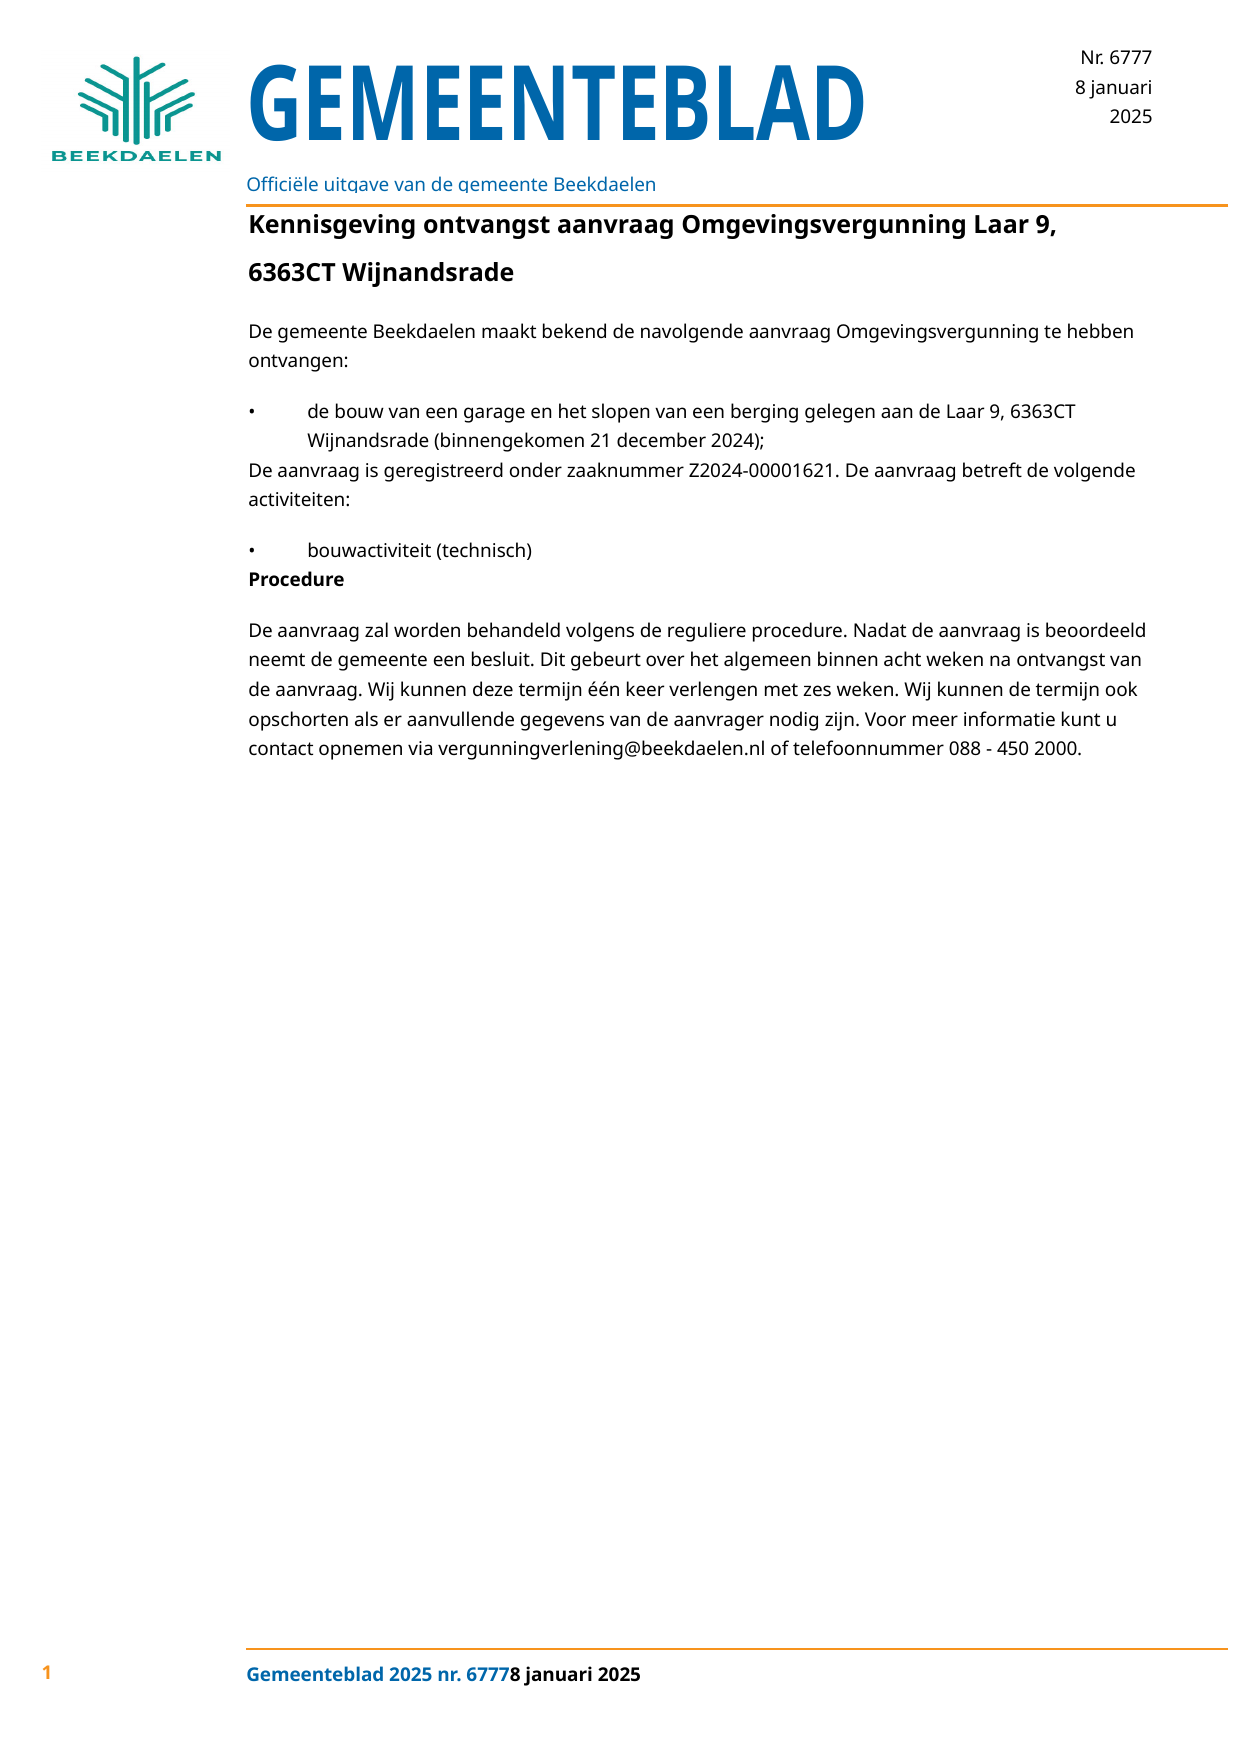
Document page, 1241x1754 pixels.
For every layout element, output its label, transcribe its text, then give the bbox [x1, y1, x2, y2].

picture [41, 47, 231, 172]
list de bouw van een garage en het slopen van een berging gelegen aan de Laar 9, 6363CT Wijnandsrade (binnengekomen 21 december 2024); [248, 398, 1152, 453]
text De aanvraag zal worden behandeld volgens de reguliere procedure. Nadat de aanvraag is beoordeeld neemt de gemeente een besluit. Dit gebeurt over het algemeen binnen acht weken na ontvangst van de aanvraag. Wij kunnen deze termijn één keer verlengen met zes weken. Wij kunnen de termijn ook opschorten als er aanvullende gegevens van de aanvrager nodig zijn. Voor meer informatie kunt u contact opnemen via vergunningverlening@beekdaelen.nl of telefoonnummer 088 - 450 2000. [248, 617, 1152, 761]
text De aanvraag is geregistreerd onder zaaknummer Z2024-00001621. De aanvraag betreft de volgende activiteiten: [248, 457, 1152, 512]
list bouwactiviteit (technisch) [248, 537, 1152, 563]
text Procedure [248, 567, 1152, 592]
text Kennisgeving ontvangst aanvraag Omgevingsvergunning Laar 9, 6363CT Wijnandsrade [248, 207, 1152, 288]
text De gemeente Beekdaelen maakt bekend de navolgende aanvraag Omgevingsvergunning te hebben ontvangen: [248, 318, 1152, 373]
